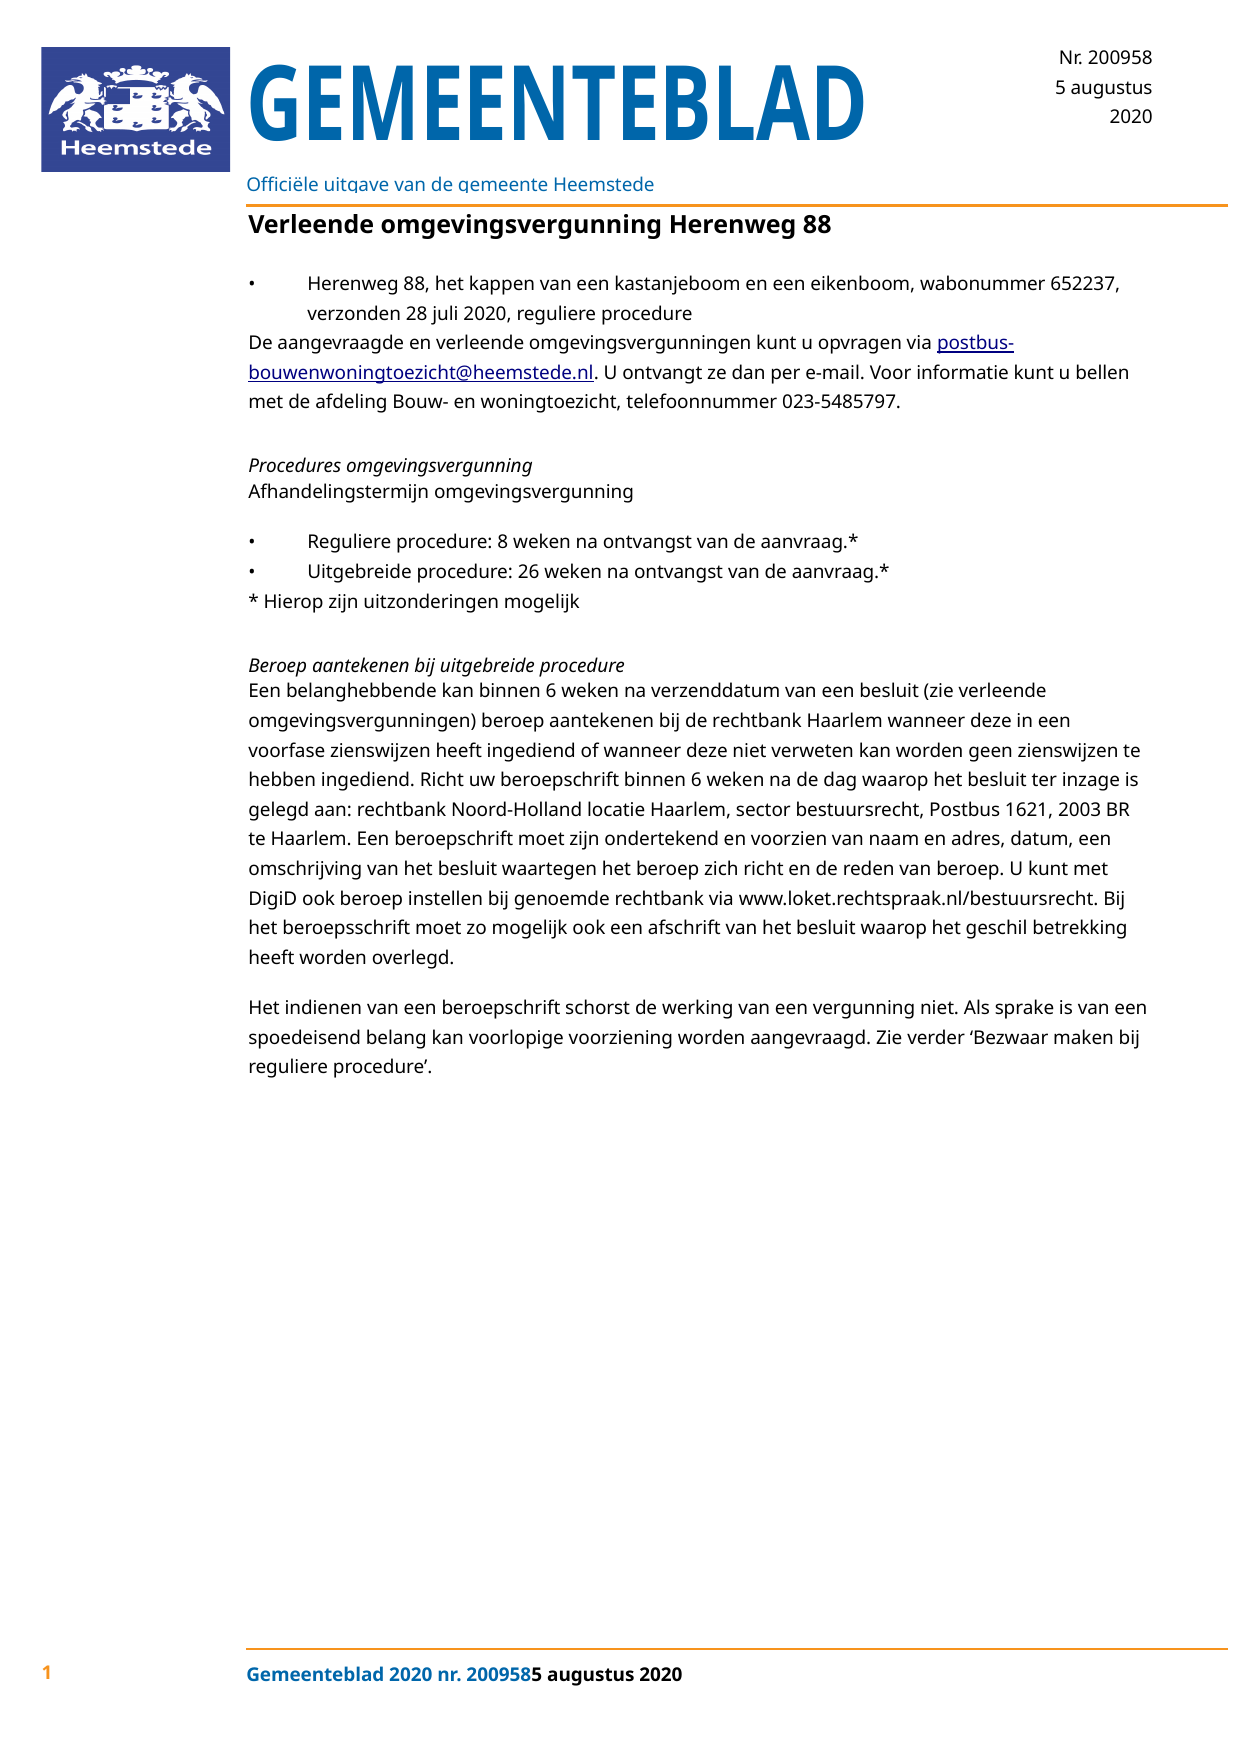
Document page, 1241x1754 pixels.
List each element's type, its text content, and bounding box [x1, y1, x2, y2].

list Uitgebreide procedure: 26 weken na ontvangst van de aanvraag.* [248, 558, 1152, 584]
text Beroep aantekenen bij uitgebreide procedure [248, 652, 1152, 678]
text Een belanghebbende kan binnen 6 weken na verzenddatum van een besluit (zie verleende omgevingsvergunningen) beroep aantekenen bij de rechtbank Haarlem wanneer deze in een voorfase zienswijzen heeft ingediend of wanneer deze niet verweten kan worden geen zienswijzen te hebben ingediend. Richt uw beroepschrift binnen 6 weken na de dag waarop het besluit ter inzage is gelegd aan: rechtbank Noord-Holland locatie Haarlem, sector bestuursrecht, Postbus 1621, 2003 BR te Haarlem. Een beroepschrift moet zijn ondertekend en voorzien van naam en adres, datum, een omschrijving van het besluit waartegen het beroep zich richt en de reden van beroep. U kunt met DigiD ook beroep instellen bij genoemde rechtbank via www.loket.rechtspraak.nl/bestuursrecht. Bij het beroepsschrift moet zo mogelijk ook een afschrift van het besluit waarop het geschil betrekking heeft worden overlegd. [248, 678, 1152, 969]
text De aangevraagde en verleende omgevingsvergunningen kunt u opvragen via postbus-bouwenwoningtoezicht@heemstede.nl. U ontvangt ze dan per e-mail. Voor informatie kunt u bellen met de afdeling Bouw- en woningtoezicht, telefoonnummer 023-5485797. [248, 329, 1152, 414]
list Reguliere procedure: 8 weken na ontvangst van de aanvraag.* [248, 529, 1152, 554]
text Procedures omgevingsvergunning [248, 453, 1152, 478]
text Afhandelingstermijn omgevingsvergunning [248, 478, 1152, 504]
text Het indienen van een beroepschrift schorst de werking van een vergunning niet. Als sprake is van een spoedeisend belang kan voorlopige voorziening worden aangevraagd. Zie verder ‘Bezwaar maken bij reguliere procedure’. [248, 994, 1152, 1079]
list Herenweg 88, het kappen van een kastanjeboom en een eikenboom, wabonummer 652237, verzonden 28 juli 2020, reguliere procedure [248, 270, 1152, 326]
text * Hierop zijn uitzonderingen mogelijk [248, 588, 1152, 614]
picture [41, 47, 231, 172]
text Verleende omgevingsvergunning Herenweg 88 [248, 207, 1152, 241]
